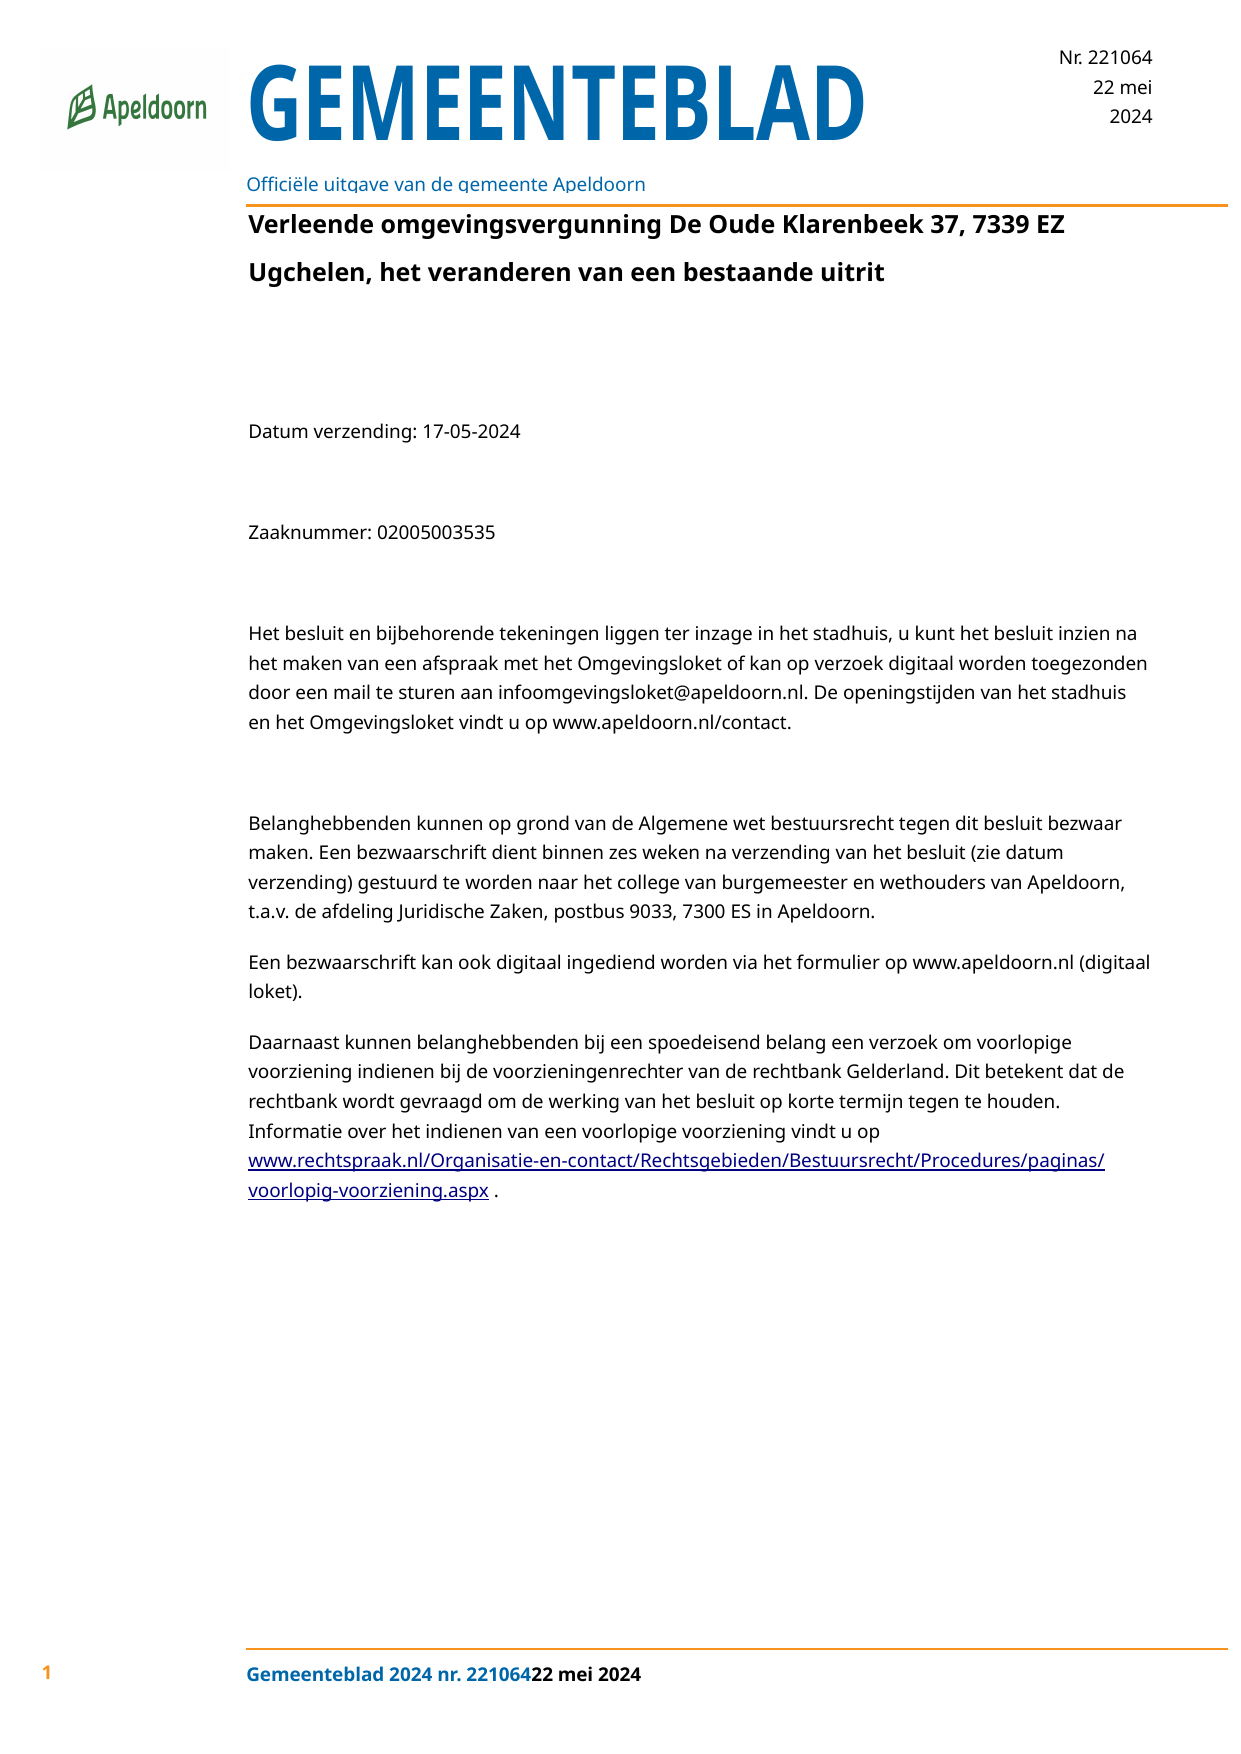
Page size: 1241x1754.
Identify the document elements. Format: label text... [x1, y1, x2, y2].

text Verleende omgevingsvergunning De Oude Klarenbeek 37, 7339 EZ Ugchelen, het veranderen van een bestaande uitrit [248, 207, 1152, 288]
text Het besluit en bijbehorende tekeningen liggen ter inzage in het stadhuis, u kunt het besluit inzien na het maken van een afspraak met het Omgevingsloket of kan op verzoek digitaal worden toegezonden door een mail te sturen aan infoomgevingsloket@apeldoorn.nl. De openingstijden van het stadhuis en het Omgevingsloket vindt u op www.apeldoorn.nl/contact. [248, 620, 1152, 735]
picture [41, 47, 231, 172]
text Daarnaast kunnen belanghebbenden bij een spoedeisend belang een verzoek om voorlopige voorziening indienen bij de voorzieningenrechter van de rechtbank Gelderland. Dit betekent dat de rechtbank wordt gevraagd om de werking van het besluit op korte termijn tegen te houden. Informatie over het indienen van een voorlopige voorziening vindt u op www.rechtspraak.nl/Organisatie-en-contact/Rechtsgebieden/Bestuursrecht/Procedures/paginas/voorlopig-voorziening.aspx . [248, 1029, 1152, 1203]
text Belanghebbenden kunnen op grond van de Algemene wet bestuursrecht tegen dit besluit bezwaar maken. Een bezwaarschrift dient binnen zes weken na verzending van het besluit (zie datum verzending) gestuurd te worden naar het college van burgemeester en wethouders van Apeldoorn, t.a.v. de afdeling Juridische Zaken, postbus 9033, 7300 ES in Apeldoorn. [248, 810, 1152, 924]
text Een bezwaarschrift kan ook digitaal ingediend worden via het formulier op www.apeldoorn.nl (digitaal loket). [248, 949, 1152, 1004]
text Datum verzending: 17-05-2024 [248, 419, 1152, 444]
text Zaaknummer: 02005003535 [248, 519, 1152, 545]
